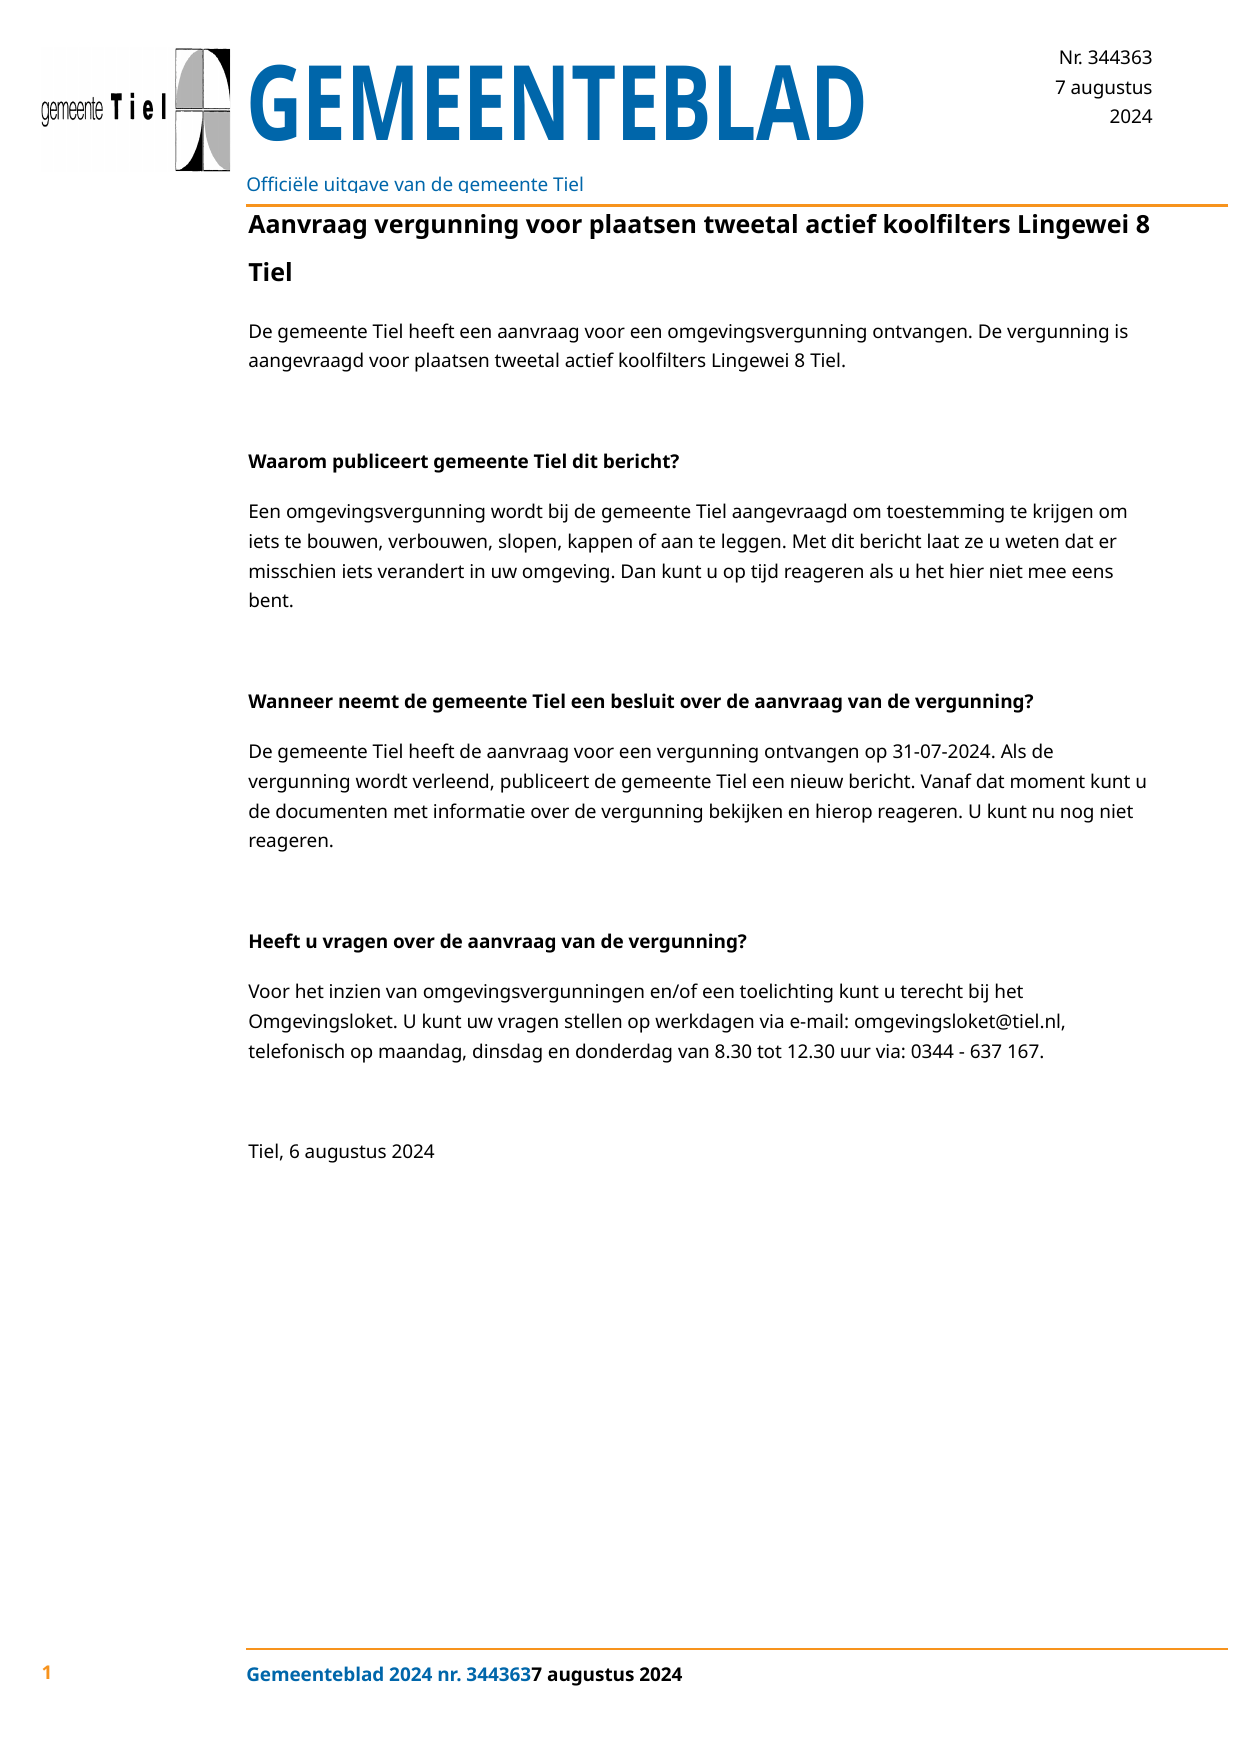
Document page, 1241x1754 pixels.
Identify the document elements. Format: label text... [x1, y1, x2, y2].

picture [41, 47, 231, 172]
text Aanvraag vergunning voor plaatsen tweetal actief koolfilters Lingewei 8 Tiel [248, 207, 1152, 288]
text Wanneer neemt de gemeente Tiel een besluit over de aanvraag van de vergunning? [248, 688, 1152, 714]
text Waarom publiceert gemeente Tiel dit bericht? [248, 448, 1152, 474]
text De gemeente Tiel heeft de aanvraag voor een vergunning ontvangen op 31-07-2024. Als de vergunning wordt verleend, publiceert de gemeente Tiel een nieuw bericht. Vanaf dat moment kunt u de documenten met informatie over de vergunning bekijken en hierop reageren. U kunt nu nog niet reageren. [248, 739, 1152, 853]
text Tiel, 6 augustus 2024 [248, 1139, 1152, 1164]
text Een omgevingsvergunning wordt bij de gemeente Tiel aangevraagd om toestemming te krijgen om iets te bouwen, verbouwen, slopen, kappen of aan te leggen. Met dit bericht laat ze u weten dat er misschien iets verandert in uw omgeving. Dan kunt u op tijd reageren als u het hier niet mee eens bent. [248, 499, 1152, 613]
text Heeft u vragen over de aanvraag van de vergunning? [248, 928, 1152, 954]
text De gemeente Tiel heeft een aanvraag voor een omgevingsvergunning ontvangen. De vergunning is aangevraagd voor plaatsen tweetal actief koolfilters Lingewei 8 Tiel. [248, 318, 1152, 373]
text Voor het inzien van omgevingsvergunningen en/of een toelichting kunt u terecht bij het Omgevingsloket. U kunt uw vragen stellen op werkdagen via e-mail: omgevingsloket@tiel.nl, telefonisch op maandag, dinsdag en donderdag van 8.30 tot 12.30 uur via: 0344 - 637 167. [248, 979, 1152, 1064]
